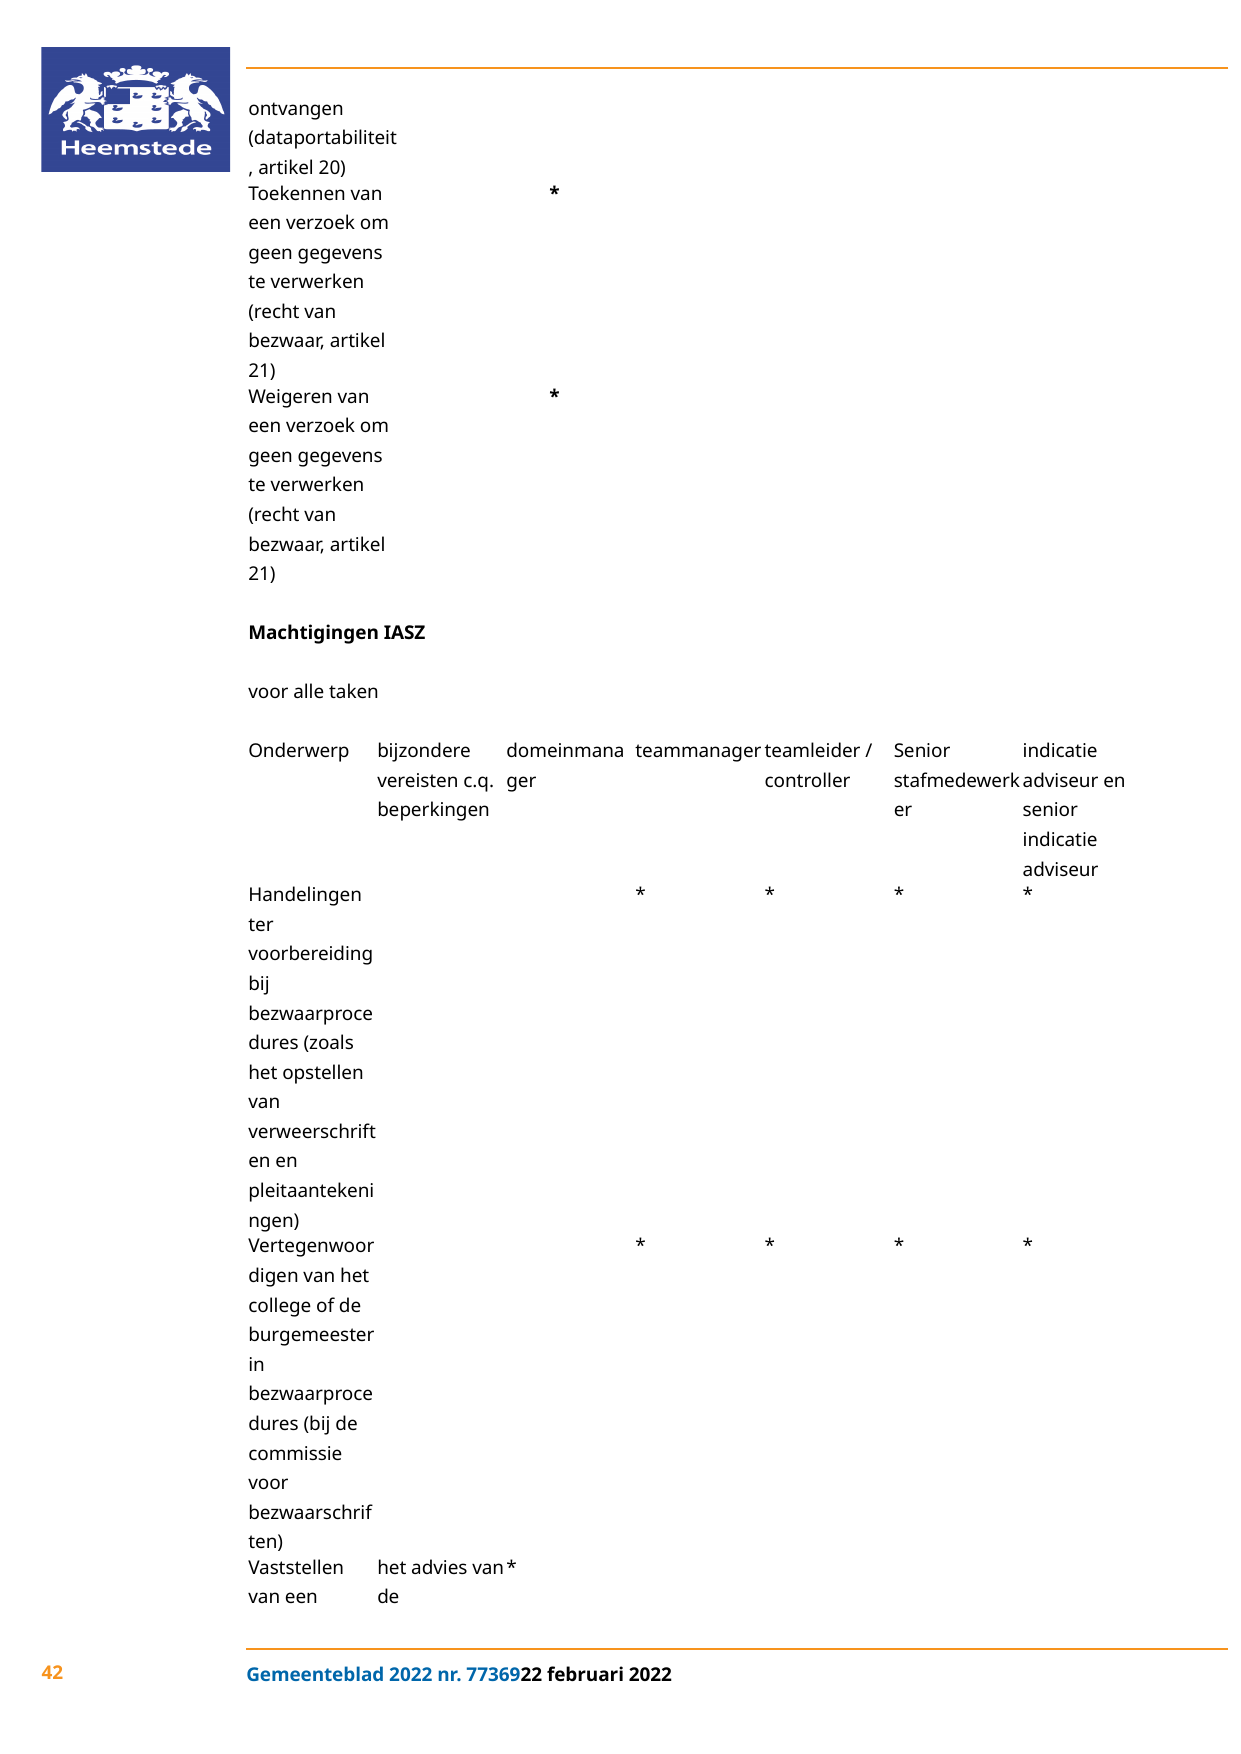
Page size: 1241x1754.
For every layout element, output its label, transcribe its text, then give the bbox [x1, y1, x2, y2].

table_cell * [894, 881, 1022, 1233]
table_cell Vaststellen van een [248, 1554, 377, 1609]
table_cell * [635, 1233, 764, 1554]
table_cell [1001, 95, 1152, 180]
table_cell [850, 383, 1001, 586]
table_cell * [635, 881, 764, 1233]
table_cell [377, 1233, 506, 1554]
table_cell [700, 95, 850, 180]
table_cell * [894, 1233, 1022, 1554]
picture [41, 47, 231, 172]
table_header Senior stafmedewerker [894, 738, 1022, 881]
table_cell [764, 1554, 893, 1609]
table_cell * [549, 383, 700, 586]
table_cell [506, 1233, 635, 1554]
table_header teamleider / controller [764, 738, 893, 881]
table_cell [850, 180, 1001, 383]
table_cell [399, 180, 549, 383]
table_header domeinmanager [506, 738, 635, 881]
table_cell [635, 1554, 764, 1609]
table_cell [1001, 180, 1152, 383]
table_cell Toekennen van een verzoek om geen gegevens te verwerken (recht van bezwaar, artikel 21) [248, 180, 398, 383]
text voor alle taken [248, 678, 1152, 704]
table_cell Vertegenwoordigen van het college of de burgemeester in bezwaarprocedures (bij de commissie voor bezwaarschriften) [248, 1233, 377, 1554]
table_header teammanager [635, 738, 764, 881]
table_cell * [1023, 1233, 1152, 1554]
table_cell [377, 881, 506, 1233]
table_cell [850, 95, 1001, 180]
table_cell het advies van de [377, 1554, 506, 1609]
table_cell * [764, 881, 893, 1233]
table_cell [700, 383, 850, 586]
table_cell [399, 95, 549, 180]
table_cell [700, 180, 850, 383]
table_header indicatie adviseur en senior indicatie adviseur [1023, 738, 1152, 881]
table_cell * [506, 1554, 635, 1609]
table_cell [549, 95, 700, 180]
table_cell ontvangen (dataportabiliteit, artikel 20) [248, 95, 398, 180]
table_cell [399, 383, 549, 586]
table_cell * [764, 1233, 893, 1554]
table_cell Handelingen ter voorbereiding bij bezwaarprocedures (zoals het opstellen van verweerschriften en pleitaantekeningen) [248, 881, 377, 1233]
table_header bijzondere vereisten c.q. beperkingen [377, 738, 506, 881]
table_cell [506, 881, 635, 1233]
table_cell [1023, 1554, 1152, 1609]
table_cell * [549, 180, 700, 383]
table_cell Weigeren van een verzoek om geen gegevens te verwerken (recht van bezwaar, artikel 21) [248, 383, 398, 586]
table_cell [894, 1554, 1022, 1609]
table_header Onderwerp [248, 738, 377, 881]
table_cell [1001, 383, 1152, 586]
table_cell * [1023, 881, 1152, 1233]
text Machtigingen IASZ [248, 619, 1152, 645]
